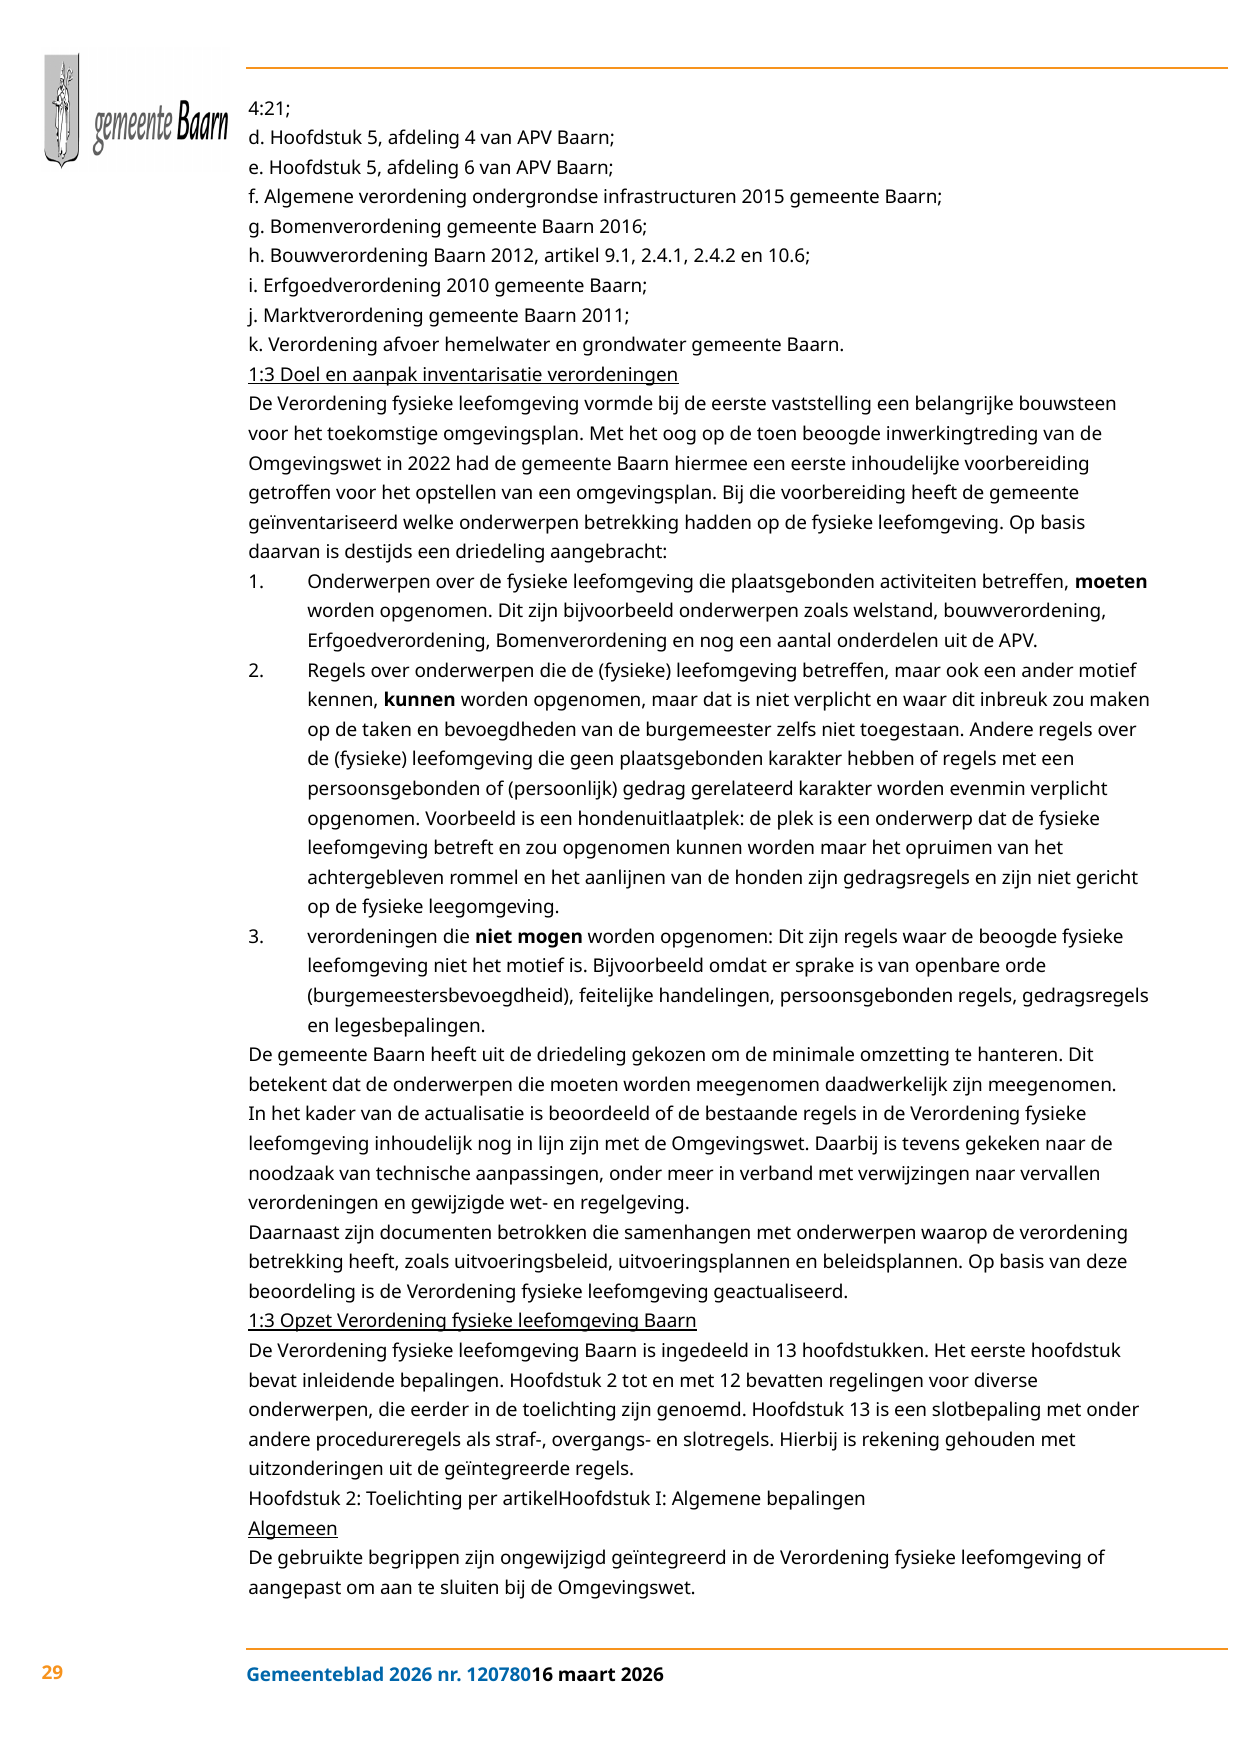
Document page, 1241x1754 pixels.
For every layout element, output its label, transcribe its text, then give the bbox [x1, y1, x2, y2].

text Daarnaast zijn documenten betrokken die samenhangen met onderwerpen waarop de verordening betrekking heeft, zoals uitvoeringsbeleid, uitvoeringsplannen en beleidsplannen. Op basis van deze beoordeling is de Verordening fysieke leefomgeving geactualiseerd. [248, 1219, 1152, 1304]
text In het kader van de actualisatie is beoordeeld of de bestaande regels in de Verordening fysieke leefomgeving inhoudelijk nog in lijn zijn met de Omgevingswet. Daarbij is tevens gekeken naar de noodzaak van technische aanpassingen, onder meer in verband met verwijzingen naar vervallen verordeningen en gewijzigde wet- en regelgeving. [248, 1101, 1152, 1215]
list verordeningen die niet mogen worden opgenomen: Dit zijn regels waar de beoogde fysieke leefomgeving niet het motief is. Bijvoorbeeld omdat er sprake is van openbare orde (burgemeestersbevoegdheid), feitelijke handelingen, persoonsgebonden regels, gedragsregels en legesbepalingen. [248, 923, 1152, 1038]
text Algemeen [248, 1515, 1152, 1541]
text h. Bouwverordening Baarn 2012, artikel 9.1, 2.4.1, 2.4.2 en 10.6; [248, 243, 1152, 268]
text De gebruikte begrippen zijn ongewijzigd geïntegreerd in de Verordening fysieke leefomgeving of aangepast om aan te sluiten bij de Omgevingswet. [248, 1544, 1152, 1600]
list Onderwerpen over de fysieke leefomgeving die plaatsgebonden activiteiten betreffen, moeten worden opgenomen. Dit zijn bijvoorbeeld onderwerpen zoals welstand, bouwverordening, Erfgoedverordening, Bomenverordening en nog een aantal onderdelen uit de APV. [248, 568, 1152, 653]
picture [41, 47, 231, 172]
text j. Marktverordening gemeente Baarn 2011; [248, 302, 1152, 328]
text f. Algemene verordening ondergrondse infrastructuren 2015 gemeente Baarn; [248, 183, 1152, 209]
text De Verordening fysieke leefomgeving vormde bij de eerste vaststelling een belangrijke bouwsteen voor het toekomstige omgevingsplan. Met het oog op de toen beoogde inwerkingtreding van de Omgevingswet in 2022 had de gemeente Baarn hiermee een eerste inhoudelijke voorbereiding getroffen voor het opstellen van een omgevingsplan. Bij die voorbereiding heeft de gemeente geïnventariseerd welke onderwerpen betrekking hadden op de fysieke leefomgeving. Op basis daarvan is destijds een driedeling aangebracht: [248, 391, 1152, 564]
text 4:21; [248, 95, 1152, 121]
text i. Erfgoedverordening 2010 gemeente Baarn; [248, 272, 1152, 298]
text k. Verordening afvoer hemelwater en grondwater gemeente Baarn. [248, 331, 1152, 357]
text 1:3 Opzet Verordening fysieke leefomgeving Baarn [248, 1308, 1152, 1333]
text De gemeente Baarn heeft uit de driedeling gekozen om de minimale omzetting te hanteren. Dit betekent dat de onderwerpen die moeten worden meegenomen daadwerkelijk zijn meegenomen. [248, 1041, 1152, 1097]
text e. Hoofdstuk 5, afdeling 6 van APV Baarn; [248, 154, 1152, 180]
text 1:3 Doel en aanpak inventarisatie verordeningen [248, 361, 1152, 387]
text g. Bomenverordening gemeente Baarn 2016; [248, 213, 1152, 239]
text De Verordening fysieke leefomgeving Baarn is ingedeeld in 13 hoofdstukken. Het eerste hoofdstuk bevat inleidende bepalingen. Hoofdstuk 2 tot en met 12 bevatten regelingen voor diverse onderwerpen, die eerder in de toelichting zijn genoemd. Hoofdstuk 13 is een slotbepaling met onder andere procedureregels als straf-, overgangs- en slotregels. Hierbij is rekening gehouden met uitzonderingen uit de geïntegreerde regels. [248, 1337, 1152, 1481]
text d. Hoofdstuk 5, afdeling 4 van APV Baarn; [248, 124, 1152, 150]
list Regels over onderwerpen die de (fysieke) leefomgeving betreffen, maar ook een ander motief kennen, kunnen worden opgenomen, maar dat is niet verplicht en waar dit inbreuk zou maken op de taken en bevoegdheden van de burgemeester zelfs niet toegestaan. Andere regels over de (fysieke) leefomgeving die geen plaatsgebonden karakter hebben of regels met een persoonsgebonden of (persoonlijk) gedrag gerelateerd karakter worden evenmin verplicht opgenomen. Voorbeeld is een hondenuitlaatplek: de plek is een onderwerp dat de fysieke leefomgeving betreft en zou opgenomen kunnen worden maar het opruimen van het achtergebleven rommel en het aanlijnen van de honden zijn gedragsregels en zijn niet gericht op de fysieke leegomgeving. [248, 657, 1152, 919]
text Hoofdstuk 2: Toelichting per artikelHoofdstuk I: Algemene bepalingen [248, 1485, 1152, 1511]
